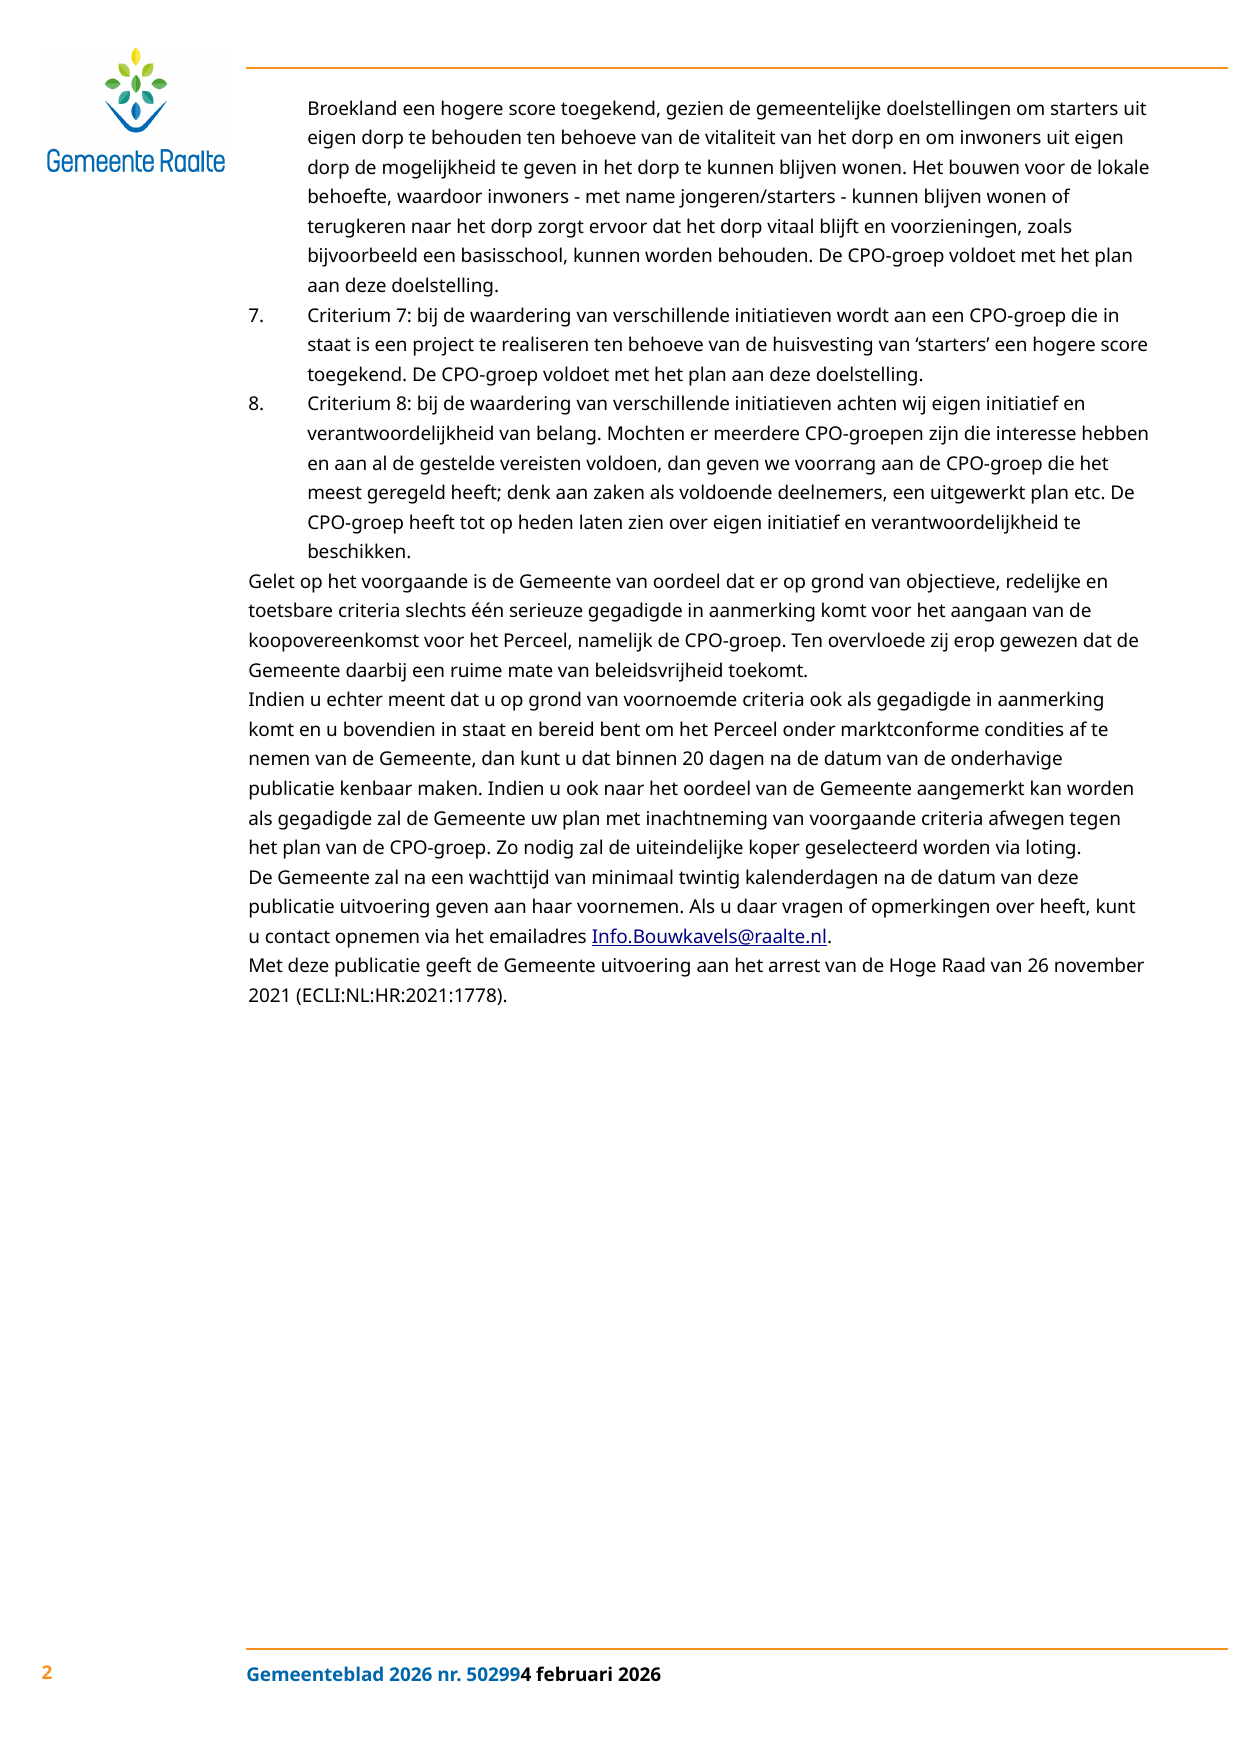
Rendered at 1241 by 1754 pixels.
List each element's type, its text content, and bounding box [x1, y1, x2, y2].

list Criterium 7: bij de waardering van verschillende initiatieven wordt aan een CPO-groep die in staat is een project te realiseren ten behoeve van de huisvesting van ‘starters’ een hogere score toegekend. De CPO-groep voldoet met het plan aan deze doelstelling. [248, 302, 1152, 387]
text Gelet op het voorgaande is de Gemeente van oordeel dat er op grond van objectieve, redelijke en toetsbare criteria slechts één serieuze gegadigde in aanmerking komt voor het aangaan van de koopovereenkomst voor het Perceel, namelijk de CPO-groep. Ten overvloede zij erop gewezen dat de Gemeente daarbij een ruime mate van beleidsvrijheid toekomt. [248, 568, 1152, 683]
picture [41, 47, 231, 172]
text Indien u echter meent dat u op grond van voornoemde criteria ook als gegadigde in aanmerking komt en u bovendien in staat en bereid bent om het Perceel onder marktconforme condities af te nemen van de Gemeente, dan kunt u dat binnen 20 dagen na de datum van de onderhavige publicatie kenbaar maken. Indien u ook naar het oordeel van de Gemeente aangemerkt kan worden als gegadigde zal de Gemeente uw plan met inachtneming van voorgaande criteria afwegen tegen het plan van de CPO-groep. Zo nodig zal de uiteindelijke koper geselecteerd worden via loting. [248, 686, 1152, 860]
list Criterium 8: bij de waardering van verschillende initiatieven achten wij eigen initiatief en verantwoordelijkheid van belang. Mochten er meerdere CPO-groepen zijn die interesse hebben en aan al de gestelde vereisten voldoen, dan geven we voorrang aan de CPO-groep die het meest geregeld heeft; denk aan zaken als voldoende deelnemers, een uitgewerkt plan etc. De CPO-groep heeft tot op heden laten zien over eigen initiatief en verantwoordelijkheid te beschikken. [248, 391, 1152, 564]
list Broekland een hogere score toegekend, gezien de gemeentelijke doelstellingen om starters uit eigen dorp te behouden ten behoeve van de vitaliteit van het dorp en om inwoners uit eigen dorp de mogelijkheid te geven in het dorp te kunnen blijven wonen. Het bouwen voor de lokale behoefte, waardoor inwoners - met name jongeren/starters - kunnen blijven wonen of terugkeren naar het dorp zorgt ervoor dat het dorp vitaal blijft en voorzieningen, zoals bijvoorbeeld een basisschool, kunnen worden behouden. De CPO-groep voldoet met het plan aan deze doelstelling. [248, 95, 1152, 298]
text Met deze publicatie geeft de Gemeente uitvoering aan het arrest van de Hoge Raad van 26 november 2021 (ECLI:NL:HR:2021:1778). [248, 953, 1152, 1008]
text De Gemeente zal na een wachttijd van minimaal twintig kalenderdagen na de datum van deze publicatie uitvoering geven aan haar voornemen. Als u daar vragen of opmerkingen over heeft, kunt u contact opnemen via het emailadres Info.Bouwkavels@raalte.nl. [248, 864, 1152, 949]
